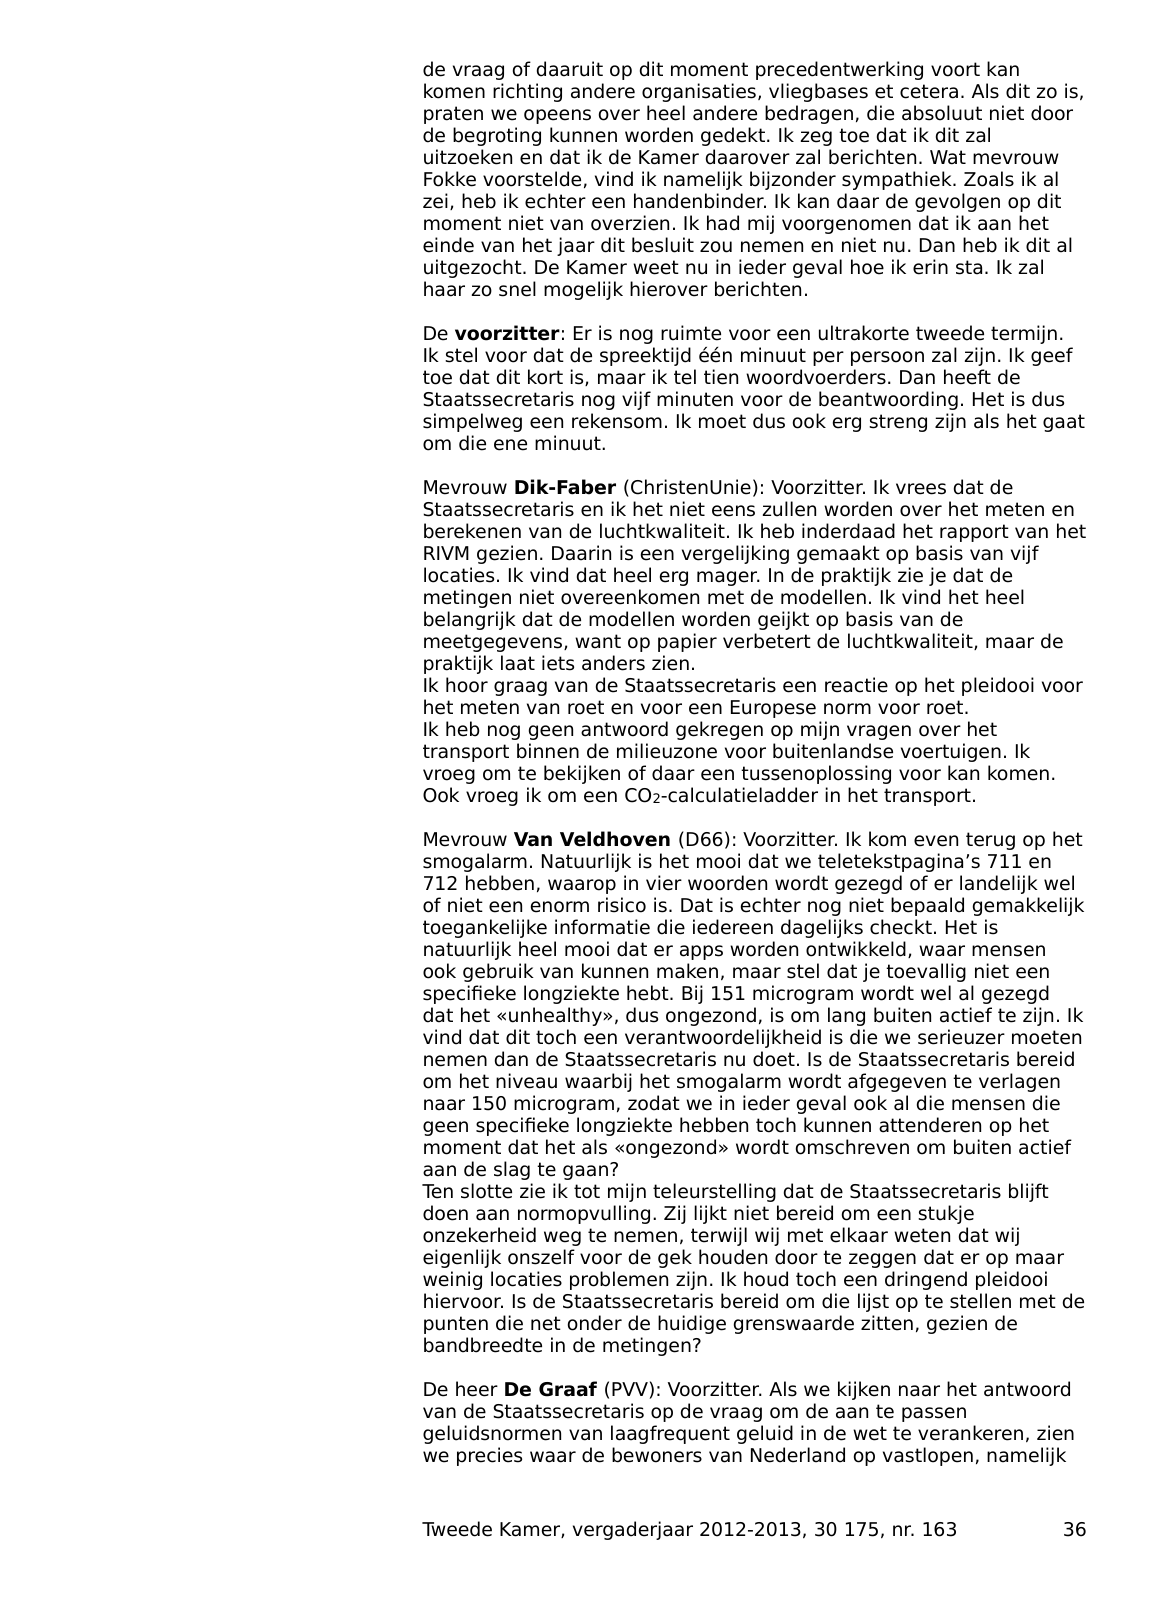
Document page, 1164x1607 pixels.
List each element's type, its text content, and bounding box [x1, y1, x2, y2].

text Mevrouw Dik-Faber (ChristenUnie): Voorzitter. Ik vrees dat de Staatssecretaris en ik het niet eens zullen worden over het meten en berekenen van de luchtkwaliteit. Ik heb inderdaad het rapport van het RIVM gezien. Daarin is een vergelijking gemaakt op basis van vijf locaties. Ik vind dat heel erg mager. In de praktijk zie je dat de metingen niet overeenkomen met de modellen. Ik vind het heel belangrijk dat de modellen worden geijkt op basis van de meetgegevens, want op papier verbetert de luchtkwaliteit, maar de praktijk laat iets anders zien. [422, 477, 1087, 675]
text Mevrouw Van Veldhoven (D66): Voorzitter. Ik kom even terug op het smogalarm. Natuurlijk is het mooi dat we teletekstpagina’s 711 en 712 hebben, waarop in vier woorden wordt gezegd of er landelijk wel of niet een enorm risico is. Dat is echter nog niet bepaald gemakkelijk toegankelijke informatie die iedereen dagelijks checkt. Het is natuurlijk heel mooi dat er apps worden ontwikkeld, waar mensen ook gebruik van kunnen maken, maar stel dat je toevallig niet een specifieke longziekte hebt. Bij 151 microgram wordt wel al gezegd dat het «unhealthy», dus ongezond, is om lang buiten actief te zijn. Ik vind dat dit toch een verantwoordelijkheid is die we serieuzer moeten nemen dan de Staatssecretaris nu doet. Is de Staatssecretaris bereid om het niveau waarbij het smogalarm wordt afgegeven te verlagen naar 150 microgram, zodat we in ieder geval ook al die mensen die geen specifieke longziekte hebben toch kunnen attenderen op het moment dat het als «ongezond» wordt omschreven om buiten actief aan de slag te gaan? [422, 829, 1087, 1181]
text Ten slotte zie ik tot mijn teleurstelling dat de Staatssecretaris blijft doen aan normopvulling. Zij lijkt niet bereid om een stukje onzekerheid weg te nemen, terwijl wij met elkaar weten dat wij eigenlijk onszelf voor de gek houden door te zeggen dat er op maar weinig locaties problemen zijn. Ik houd toch een dringend pleidooi hiervoor. Is de Staatssecretaris bereid om die lijst op te stellen met de punten die net onder de huidige grenswaarde zitten, gezien de bandbreedte in de metingen? [422, 1181, 1087, 1356]
text Ik heb nog geen antwoord gekregen op mijn vragen over het transport binnen de milieuzone voor buitenlandse voertuigen. Ik vroeg om te bekijken of daar een tussenoplossing voor kan komen. Ook vroeg ik om een CO2-calculatieladder in het transport. [422, 719, 1087, 807]
text de vraag of daaruit op dit moment precedentwerking voort kan komen richting andere organisaties, vliegbases et cetera. Als dit zo is, praten we opeens over heel andere bedragen, die absoluut niet door de begroting kunnen worden gedekt. Ik zeg toe dat ik dit zal uitzoeken en dat ik de Kamer daarover zal berichten. Wat mevrouw Fokke voorstelde, vind ik namelijk bijzonder sympathiek. Zoals ik al zei, heb ik echter een handenbinder. Ik kan daar de gevolgen op dit moment niet van overzien. Ik had mij voorgenomen dat ik aan het einde van het jaar dit besluit zou nemen en niet nu. Dan heb ik dit al uitgezocht. De Kamer weet nu in ieder geval hoe ik erin sta. Ik zal haar zo snel mogelijk hierover berichten. [422, 59, 1087, 301]
text Ik hoor graag van de Staatssecretaris een reactie op het pleidooi voor het meten van roet en voor een Europese norm voor roet. [422, 675, 1087, 719]
text De voorzitter: Er is nog ruimte voor een ultrakorte tweede termijn. Ik stel voor dat de spreektijd één minuut per persoon zal zijn. Ik geef toe dat dit kort is, maar ik tel tien woordvoerders. Dan heeft de Staatssecretaris nog vijf minuten voor de beantwoording. Het is dus simpelweg een rekensom. Ik moet dus ook erg streng zijn als het gaat om die ene minuut. [422, 323, 1087, 455]
text De heer De Graaf (PVV): Voorzitter. Als we kijken naar het antwoord van de Staatssecretaris op de vraag om de aan te passen geluidsnormen van laagfrequent geluid in de wet te verankeren, zien we precies waar de bewoners van Nederland op vastlopen, namelijk [422, 1379, 1087, 1467]
